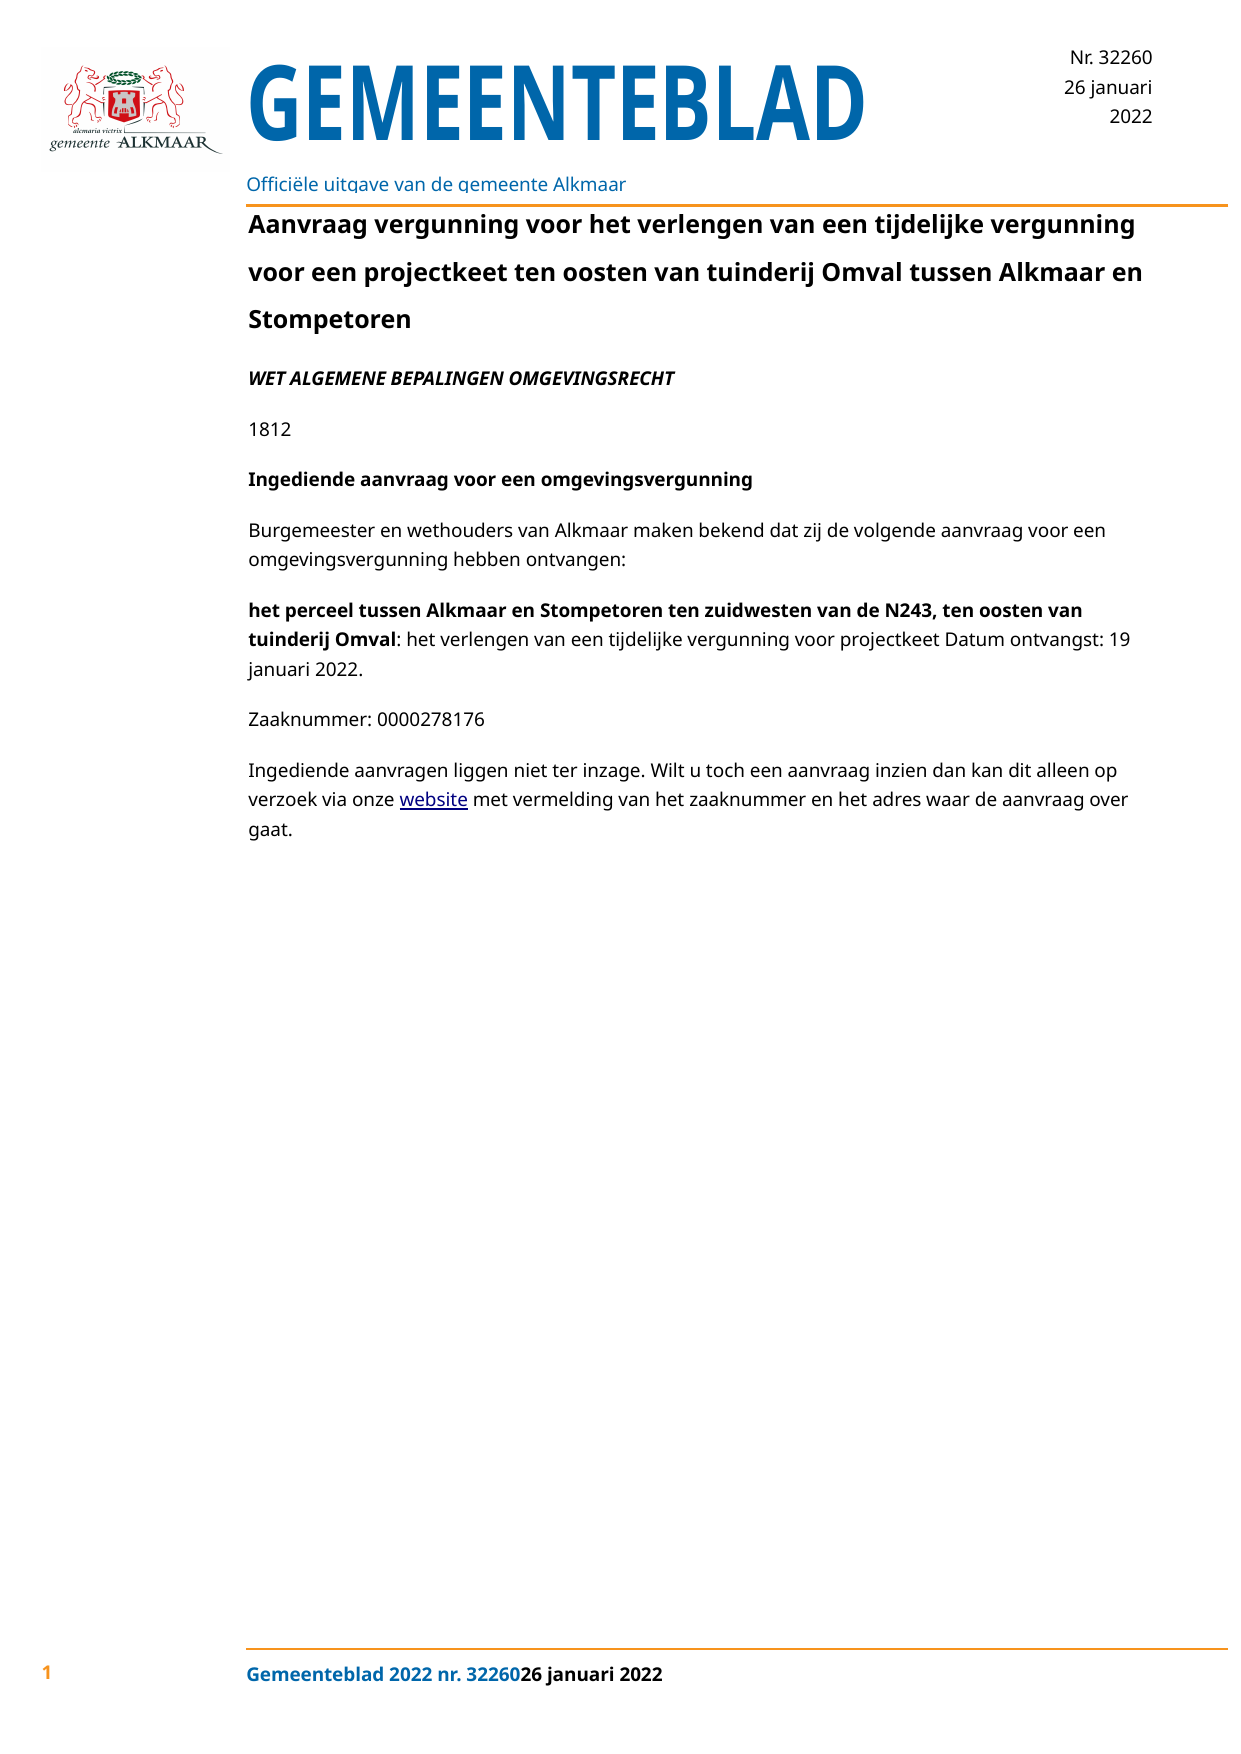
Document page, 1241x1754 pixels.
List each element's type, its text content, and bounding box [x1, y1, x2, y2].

text het perceel tussen Alkmaar en Stompetoren ten zuidwesten van de N243, ten oosten van tuinderij Omval: het verlengen van een tijdelijke vergunning voor projectkeet Datum ontvangst: 19 januari 2022. [248, 597, 1152, 682]
text 1812 [248, 416, 1152, 442]
text Burgemeester en wethouders van Alkmaar maken bekend dat zij de volgende aanvraag voor een omgevingsvergunning hebben ontvangen: [248, 517, 1152, 572]
text Zaaknummer: 0000278176 [248, 706, 1152, 732]
text Ingediende aanvraag voor een omgevingsvergunning [248, 466, 1152, 492]
text Ingediende aanvragen liggen niet ter inzage. Wilt u toch een aanvraag inzien dan kan dit alleen op verzoek via onze website met vermelding van het zaaknummer en het adres waar de aanvraag over gaat. [248, 757, 1152, 842]
text WET ALGEMENE BEPALINGEN OMGEVINGSRECHT [248, 366, 1152, 391]
picture [41, 47, 231, 172]
text Aanvraag vergunning voor het verlengen van een tijdelijke vergunning voor een projectkeet ten oosten van tuinderij Omval tussen Alkmaar en Stompetoren [248, 207, 1152, 336]
